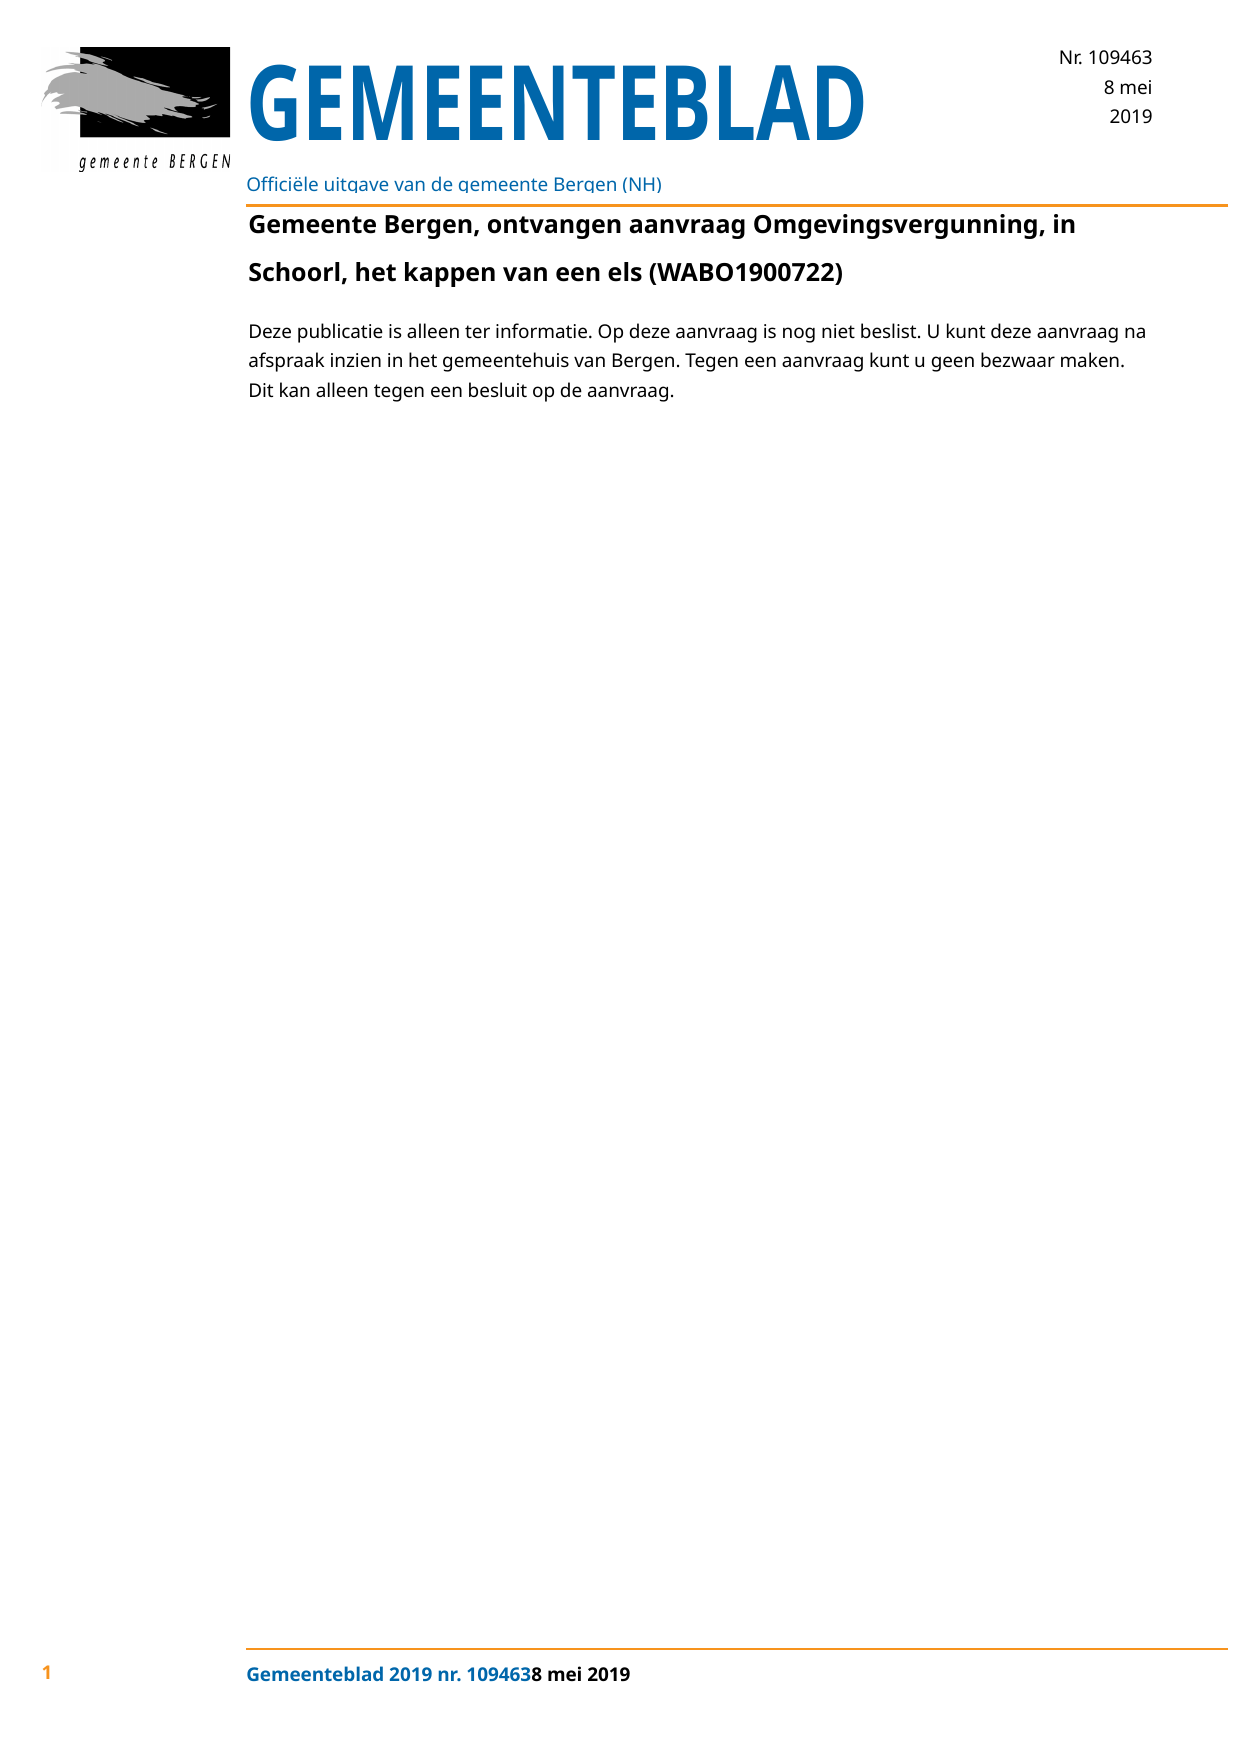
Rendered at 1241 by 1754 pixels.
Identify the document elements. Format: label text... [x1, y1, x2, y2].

text Gemeente Bergen, ontvangen aanvraag Omgevingsvergunning, in Schoorl, het kappen van een els (WABO1900722) [248, 207, 1152, 288]
picture [41, 47, 231, 172]
text Deze publicatie is alleen ter informatie. Op deze aanvraag is nog niet beslist. U kunt deze aanvraag na afspraak inzien in het gemeentehuis van Bergen. Tegen een aanvraag kunt u geen bezwaar maken. Dit kan alleen tegen een besluit op de aanvraag. [248, 318, 1152, 403]
